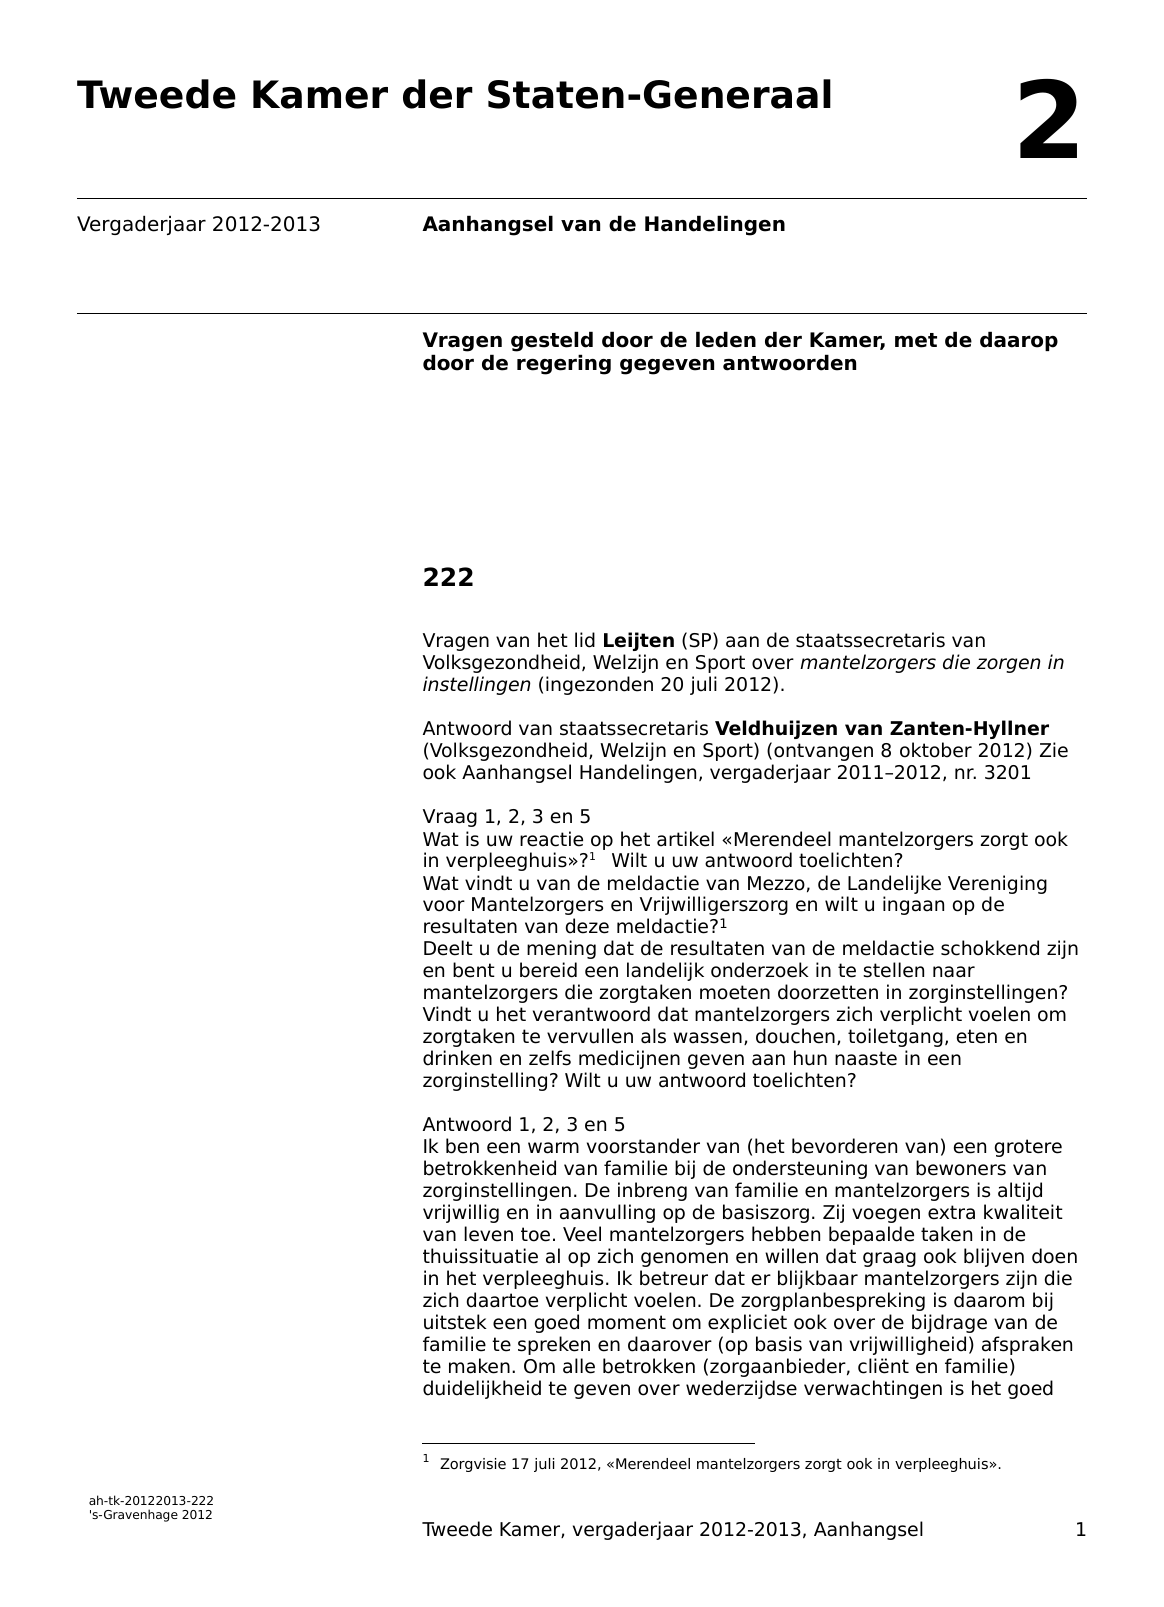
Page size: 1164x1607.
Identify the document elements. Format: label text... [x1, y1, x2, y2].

text Wat vindt u van de meldactie van Mezzo, de Landelijke Vereniging voor Mantelzorgers en Vrijwilligerszorg en wilt u ingaan op de resultaten van deze meldactie?1 [422, 872, 1087, 938]
text Vraag 1, 2, 3 en 5 [422, 806, 1087, 828]
table_cell [77, 314, 422, 375]
table_cell Aanhangsel van de Handelingen [422, 199, 1087, 313]
text Vragen van het lid Leijten (SP) aan de staatssecretaris van Volksgezondheid, Welzijn en Sport over mantelzorgers die zorgen in instellingen (ingezonden 20 juli 2012). [422, 630, 1087, 696]
text ah-tk-20122013-222 [88, 1494, 323, 1508]
table_header 2 [886, 59, 1087, 198]
table_header Tweede Kamer der Staten-Generaal [77, 59, 886, 198]
table_cell Vergaderjaar 2012-2013 [77, 199, 422, 313]
text 222 [422, 563, 1087, 592]
text Antwoord 1, 2, 3 en 5 [422, 1114, 1087, 1136]
text Wat is uw reactie op het artikel «Merendeel mantelzorgers zorgt ook in verpleeghuis»? Wilt u uw antwoord toelichten? [422, 828, 1087, 872]
text 's-Gravenhage 2012 [88, 1508, 323, 1522]
text Zorgvisie 17 juli 2012, «Merendeel mantelzorgers zorgt ook in verpleeghuis». [422, 1452, 1087, 1474]
text Ik ben een warm voorstander van (het bevorderen van) een grotere betrokkenheid van familie bij de ondersteuning van bewoners van zorginstellingen. De inbreng van familie en mantelzorgers is altijd vrijwillig en in aanvulling op de basiszorg. Zij voegen extra kwaliteit van leven toe. Veel mantelzorgers hebben bepaalde taken in de thuissituatie al op zich genomen en willen dat graag ook blijven doen in het verpleeghuis. Ik betreur dat er blijkbaar mantelzorgers zijn die zich daartoe verplicht voelen. De zorgplanbespreking is daarom bij uitstek een goed moment om expliciet ook over de bijdrage van de familie te spreken en daarover (op basis van vrijwilligheid) afspraken te maken. Om alle betrokken (zorgaanbieder, cliënt en familie) duidelijkheid te geven over wederzijdse verwachtingen is het goed [422, 1136, 1087, 1400]
table_cell Vragen gesteld door de leden der Kamer, met de daarop door de regering gegeven antwoorden [422, 314, 1087, 375]
text Antwoord van staatssecretaris Veldhuijzen van Zanten-Hyllner (Volksgezondheid, Welzijn en Sport) (ontvangen 8 oktober 2012) Zie ook Aanhangsel Handelingen, vergaderjaar 2011–2012, nr. 3201 [422, 718, 1087, 784]
text Vindt u het verantwoord dat mantelzorgers zich verplicht voelen om zorgtaken te vervullen als wassen, douchen, toiletgang, eten en drinken en zelfs medicijnen geven aan hun naaste in een zorginstelling? Wilt u uw antwoord toelichten? [422, 1004, 1087, 1092]
text Deelt u de mening dat de resultaten van de meldactie schokkend zijn en bent u bereid een landelijk onderzoek in te stellen naar mantelzorgers die zorgtaken moeten doorzetten in zorginstellingen? [422, 938, 1087, 1004]
